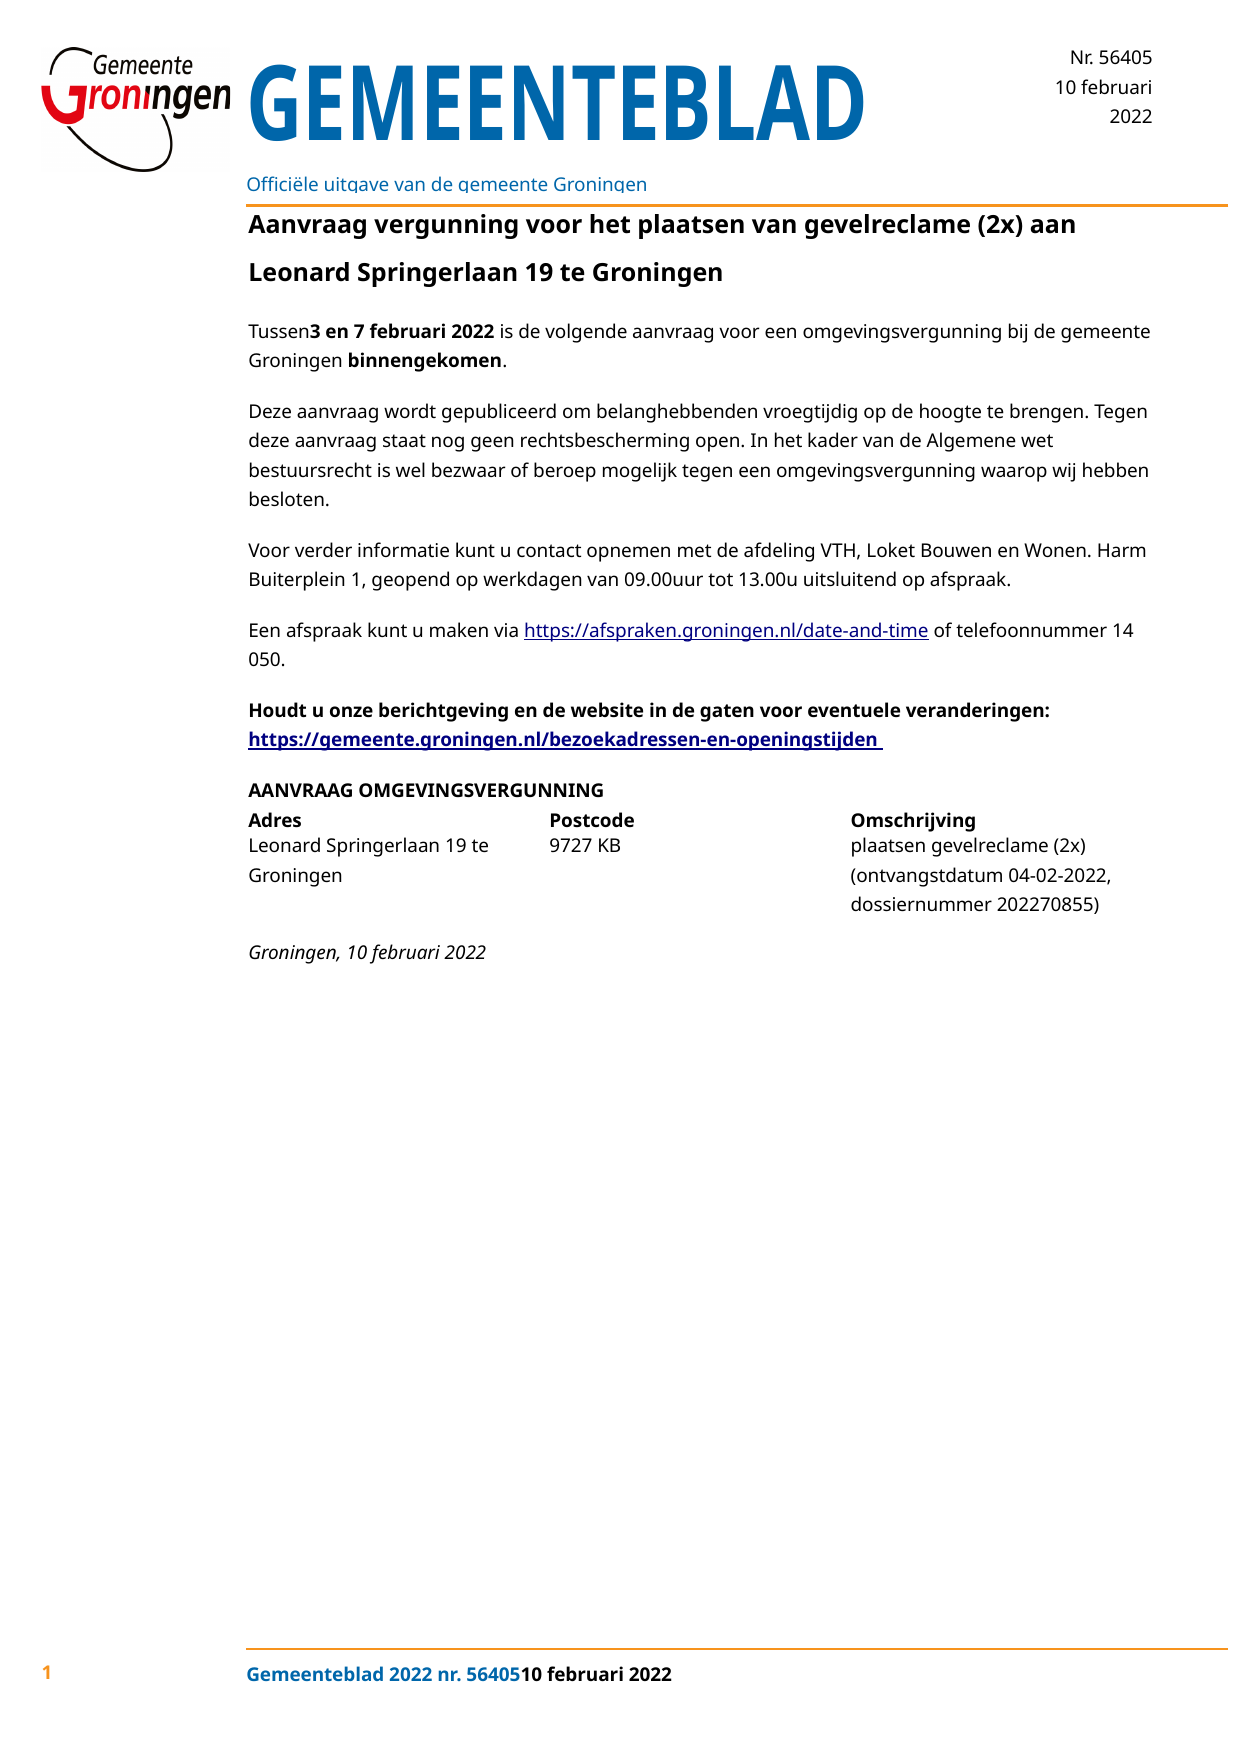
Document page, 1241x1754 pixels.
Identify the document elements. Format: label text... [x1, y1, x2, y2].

table_header Adres [248, 807, 549, 832]
text Deze aanvraag wordt gepubliceerd om belanghebbenden vroegtijdig op de hoogte te brengen. Tegen deze aanvraag staat nog geen rechtsbescherming open. In het kader van de Algemene wet bestuursrecht is wel bezwaar of beroep mogelijk tegen een omgevingsvergunning waarop wij hebben besloten. [248, 398, 1152, 512]
table_header Omschrijving [850, 807, 1152, 832]
table_cell 9727 KB [549, 833, 850, 917]
text Een afspraak kunt u maken via https://afspraken.groningen.nl/date-and-time of telefoonnummer 14 050. [248, 617, 1152, 672]
text Voor verder informatie kunt u contact opnemen met de afdeling VTH, Loket Bouwen en Wonen. Harm Buiterplein 1, geopend op werkdagen van 09.00uur tot 13.00u uitsluitend op afspraak. [248, 537, 1152, 592]
table_header Postcode [549, 807, 850, 832]
text Aanvraag vergunning voor het plaatsen van gevelreclame (2x) aan Leonard Springerlaan 19 te Groningen [248, 207, 1152, 288]
text Groningen, 10 februari 2022 [248, 939, 1152, 964]
text Houdt u onze berichtgeving en de website in de gaten voor eventuele veranderingen: https://gemeente.groningen.nl/bezoekadressen-en-openingstijden [248, 697, 1152, 752]
text Tussen3 en 7 februari 2022 is de volgende aanvraag voor een omgevingsvergunning bij de gemeente Groningen binnengekomen. [248, 318, 1152, 373]
table_cell Leonard Springerlaan 19 te Groningen [248, 833, 549, 917]
picture [41, 47, 231, 172]
table_cell plaatsen gevelreclame (2x) (ontvangstdatum 04-02-2022, dossiernummer 202270855) [850, 833, 1152, 917]
text AANVRAAG OMGEVINGSVERGUNNING [248, 777, 1152, 803]
